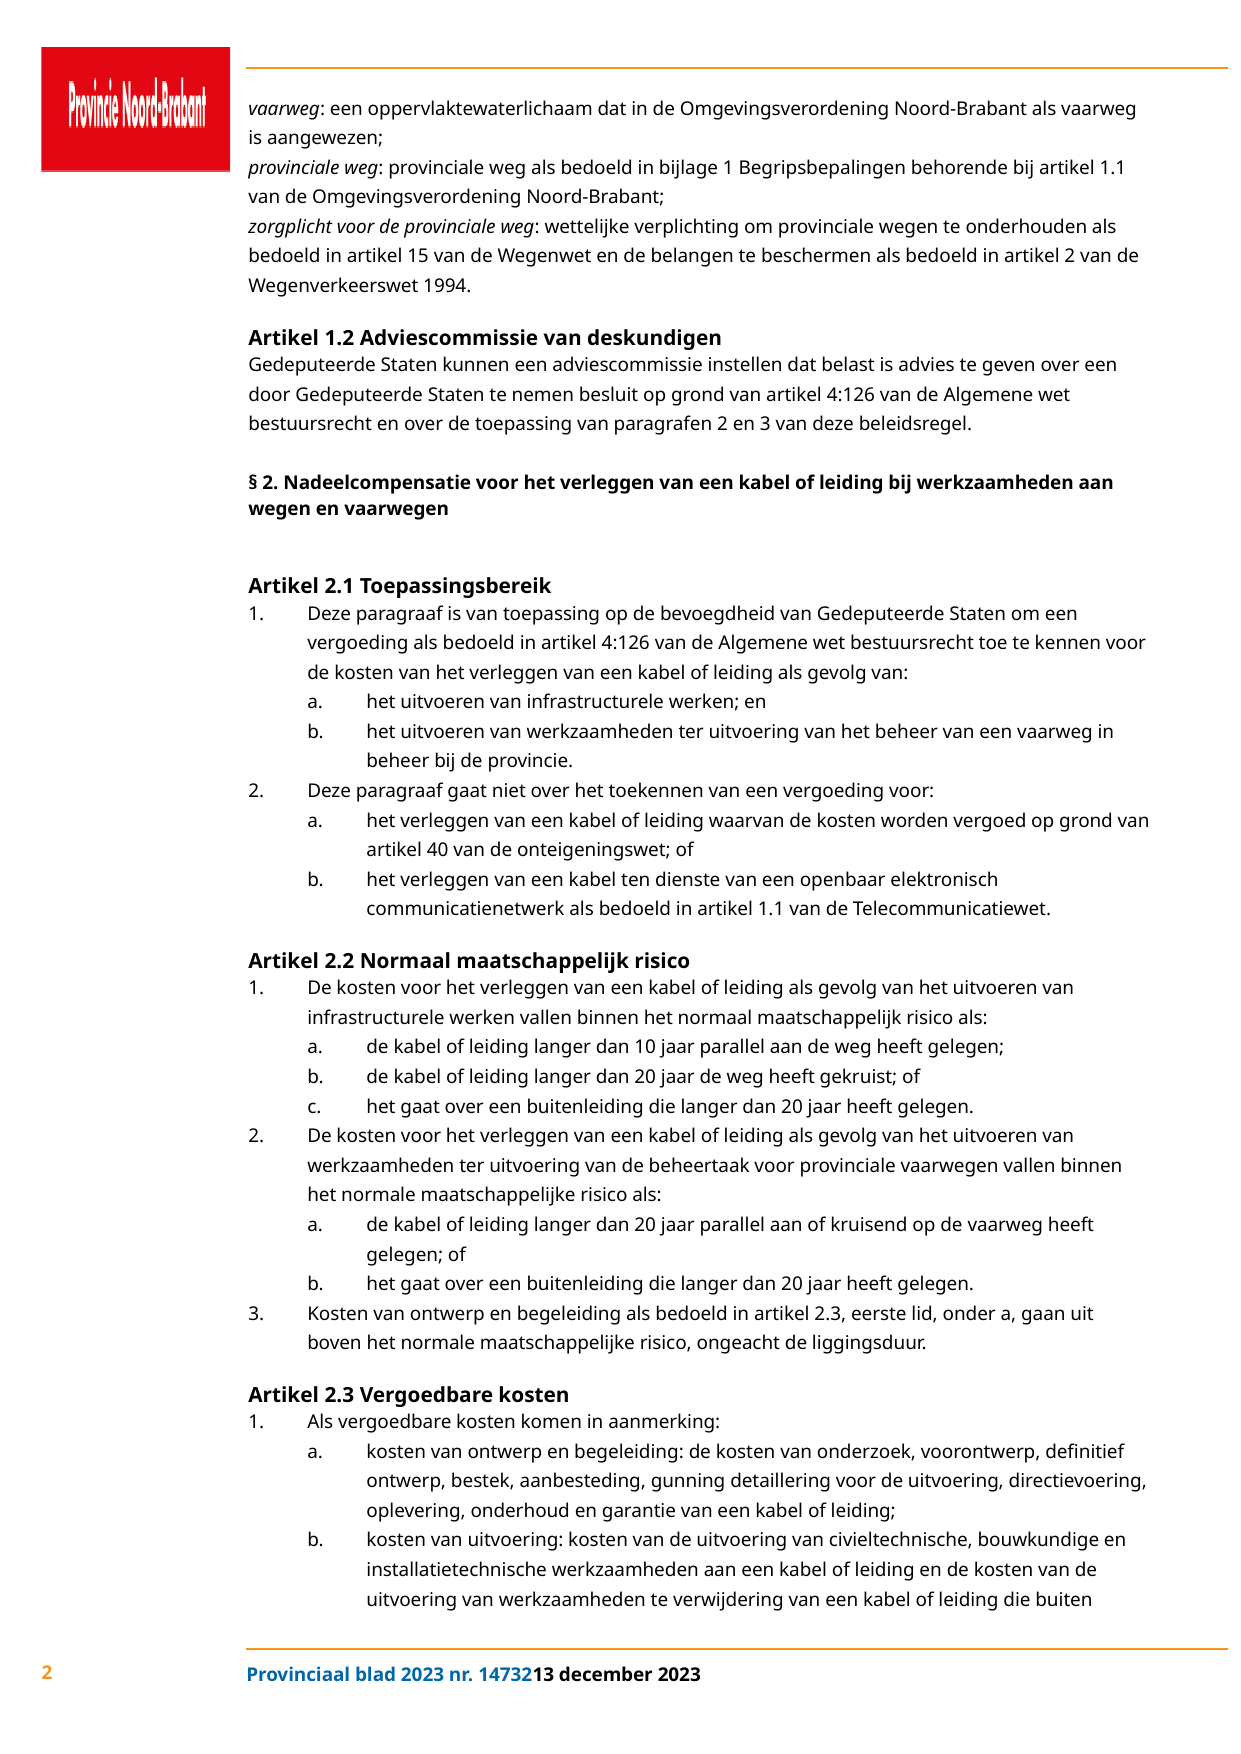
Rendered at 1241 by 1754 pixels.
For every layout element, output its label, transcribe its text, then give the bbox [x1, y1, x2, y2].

list het gaat over een buitenleiding die langer dan 20 jaar heeft gelegen. [307, 1270, 1152, 1296]
text Artikel 2.3 Vergoedbare kosten [248, 1380, 1152, 1408]
text zorgplicht voor de provinciale weg: wettelijke verplichting om provinciale wegen te onderhouden als bedoeld in artikel 15 van de Wegenwet en de belangen te beschermen als bedoeld in artikel 2 van de Wegenverkeerswet 1994. [248, 213, 1152, 298]
text Artikel 2.1 Toepassingsbereik [248, 571, 1152, 600]
list de kabel of leiding langer dan 10 jaar parallel aan de weg heeft gelegen; [307, 1034, 1152, 1059]
list De kosten voor het verleggen van een kabel of leiding als gevolg van het uitvoeren van infrastructurele werken vallen binnen het normaal maatschappelijk risico als: [248, 974, 1152, 1030]
list Deze paragraaf gaat niet over het toekennen van een vergoeding voor: [248, 777, 1152, 803]
list de kabel of leiding langer dan 20 jaar de weg heeft gekruist; of [307, 1063, 1152, 1089]
list Als vergoedbare kosten komen in aanmerking: [248, 1408, 1152, 1434]
list De kosten voor het verleggen van een kabel of leiding als gevolg van het uitvoeren van werkzaamheden ter uitvoering van de beheertaak voor provinciale vaarwegen vallen binnen het normale maatschappelijke risico als: [248, 1122, 1152, 1207]
picture [41, 47, 231, 172]
text Gedeputeerde Staten kunnen een adviescommissie instellen dat belast is advies te geven over een door Gedeputeerde Staten te nemen besluit op grond van artikel 4:126 van de Algemene wet bestuursrecht en over de toepassing van paragrafen 2 en 3 van deze beleidsregel. [248, 351, 1152, 436]
list het gaat over een buitenleiding die langer dan 20 jaar heeft gelegen. [307, 1093, 1152, 1118]
list het uitvoeren van werkzaamheden ter uitvoering van het beheer van een vaarweg in beheer bij de provincie. [307, 718, 1152, 773]
list kosten van uitvoering: kosten van de uitvoering van civieltechnische, bouwkundige en installatietechnische werkzaamheden aan een kabel of leiding en de kosten van de uitvoering van werkzaamheden te verwijdering van een kabel of leiding die buiten [307, 1527, 1152, 1612]
text vaarweg: een oppervlaktewaterlichaam dat in de Omgevingsverordening Noord-Brabant als vaarweg is aangewezen; [248, 95, 1152, 150]
list Kosten van ontwerp en begeleiding als bedoeld in artikel 2.3, eerste lid, onder a, gaan uit boven het normale maatschappelijke risico, ongeacht de liggingsduur. [248, 1300, 1152, 1355]
text Artikel 1.2 Adviescommissie van deskundigen [248, 323, 1152, 351]
list het verleggen van een kabel of leiding waarvan de kosten worden vergoed op grond van artikel 40 van de onteigeningswet; of [307, 807, 1152, 862]
text provinciale weg: provinciale weg als bedoeld in bijlage 1 Begripsbepalingen behorende bij artikel 1.1 van de Omgevingsverordening Noord-Brabant; [248, 154, 1152, 209]
text § 2. Nadeelcompensatie voor het verleggen van een kabel of leiding bij werkzaamheden aan wegen en vaarwegen [248, 469, 1152, 521]
text Artikel 2.2 Normaal maatschappelijk risico [248, 946, 1152, 974]
list het uitvoeren van infrastructurele werken; en [307, 688, 1152, 714]
list de kabel of leiding langer dan 20 jaar parallel aan of kruisend op de vaarweg heeft gelegen; of [307, 1211, 1152, 1266]
list het verleggen van een kabel ten dienste van een openbaar elektronisch communicatienetwerk als bedoeld in artikel 1.1 van de Telecommunicatiewet. [307, 866, 1152, 921]
list kosten van ontwerp en begeleiding: de kosten van onderzoek, voorontwerp, definitief ontwerp, bestek, aanbesteding, gunning detaillering voor de uitvoering, directievoering, oplevering, onderhoud en garantie van een kabel of leiding; [307, 1438, 1152, 1523]
list Deze paragraaf is van toepassing op de bevoegdheid van Gedeputeerde Staten om een vergoeding als bedoeld in artikel 4:126 van de Algemene wet bestuursrecht toe te kennen voor de kosten van het verleggen van een kabel of leiding als gevolg van: [248, 600, 1152, 685]
